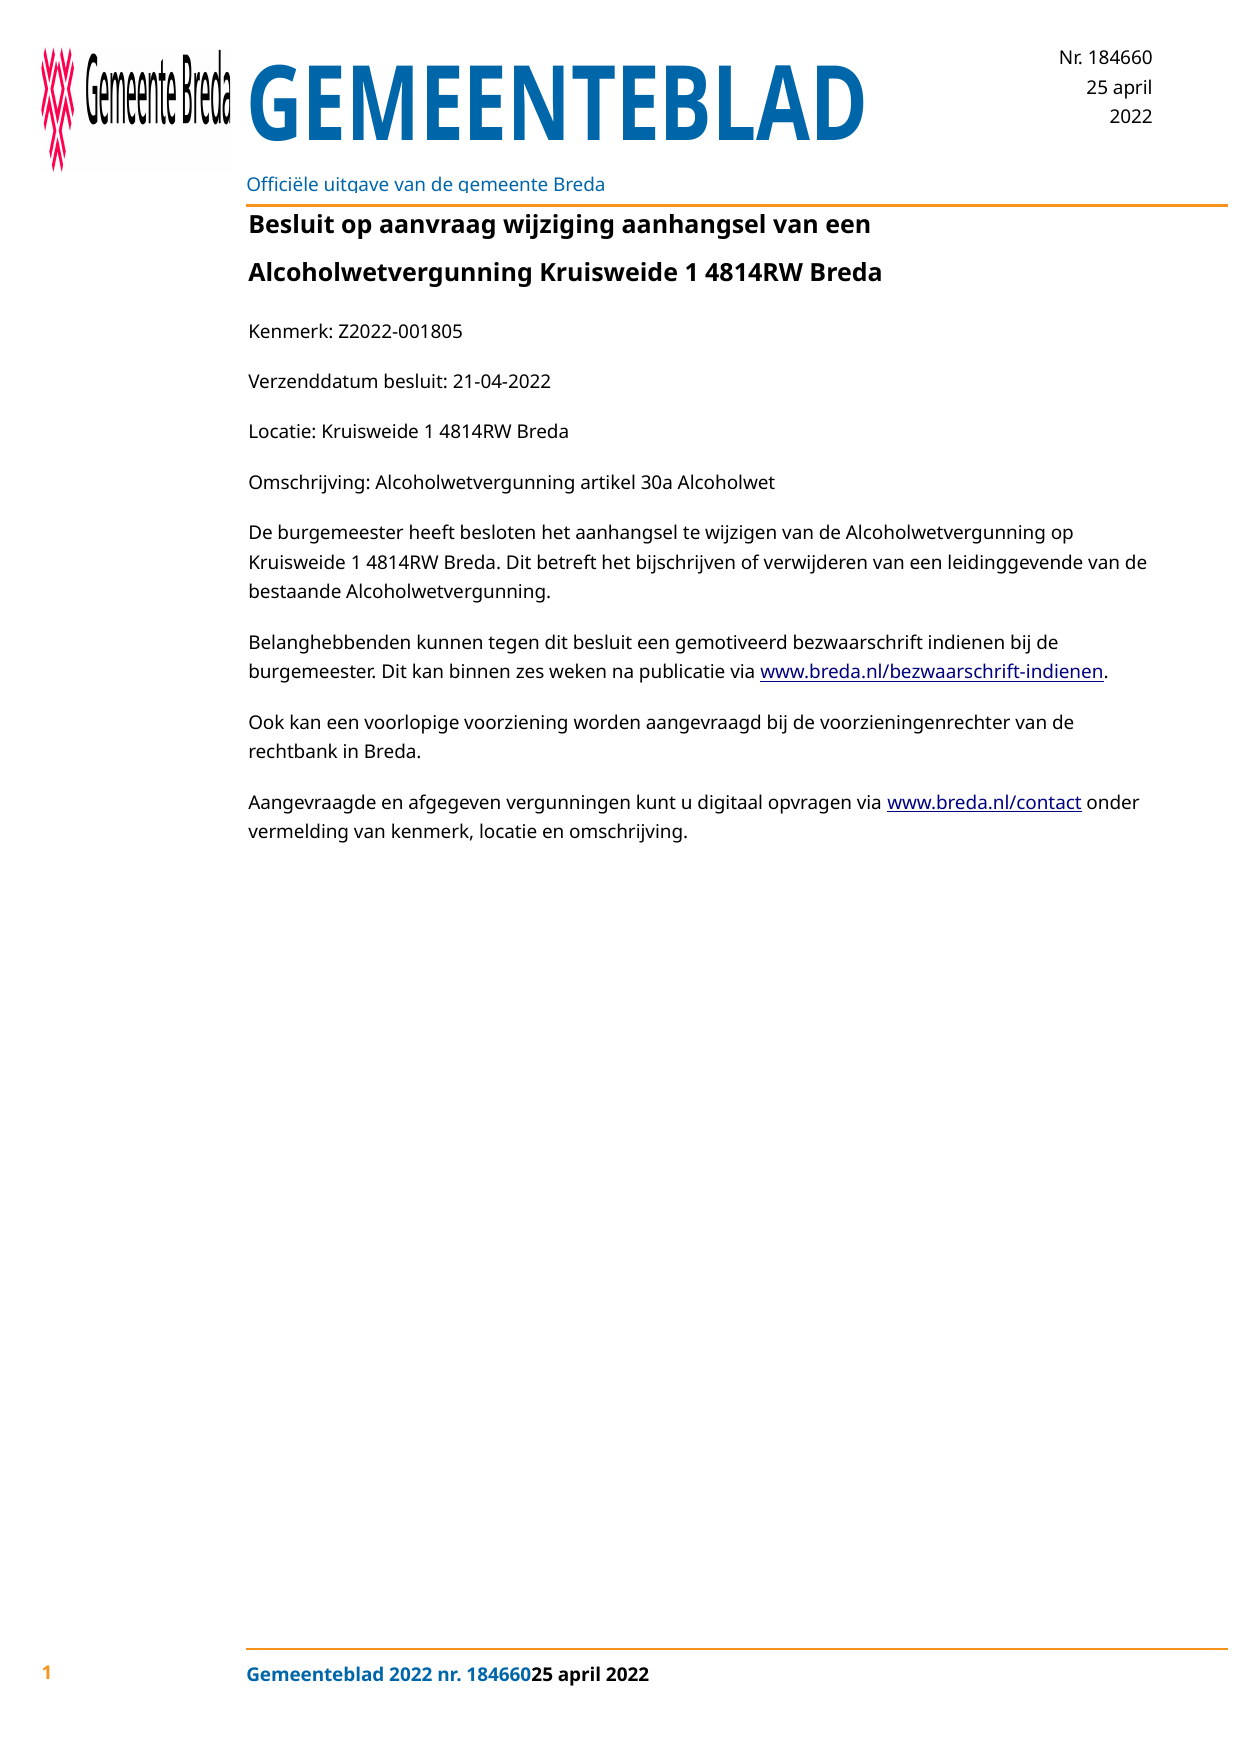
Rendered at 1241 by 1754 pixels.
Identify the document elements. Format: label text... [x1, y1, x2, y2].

text Besluit op aanvraag wijziging aanhangsel van een Alcoholwetvergunning Kruisweide 1 4814RW Breda [248, 207, 1152, 288]
text Belanghebbenden kunnen tegen dit besluit een gemotiveerd bezwaarschrift indienen bij de burgemeester. Dit kan binnen zes weken na publicatie via www.breda.nl/bezwaarschrift-indienen. [248, 629, 1152, 684]
text De burgemeester heeft besloten het aanhangsel te wijzigen van de Alcoholwetvergunning op Kruisweide 1 4814RW Breda. Dit betreft het bijschrijven of verwijderen van een leidinggevende van de bestaande Alcoholwetvergunning. [248, 519, 1152, 604]
text Omschrijving: Alcoholwetvergunning artikel 30a Alcoholwet [248, 469, 1152, 495]
text Kenmerk: Z2022-001805 [248, 318, 1152, 344]
text Aangevraagde en afgegeven vergunningen kunt u digitaal opvragen via www.breda.nl/contact onder vermelding van kenmerk, locatie en omschrijving. [248, 789, 1152, 844]
text Verzenddatum besluit: 21-04-2022 [248, 368, 1152, 394]
text Locatie: Kruisweide 1 4814RW Breda [248, 419, 1152, 444]
picture [41, 47, 231, 172]
text Ook kan een voorlopige voorziening worden aangevraagd bij de voorzieningenrechter van de rechtbank in Breda. [248, 709, 1152, 764]
